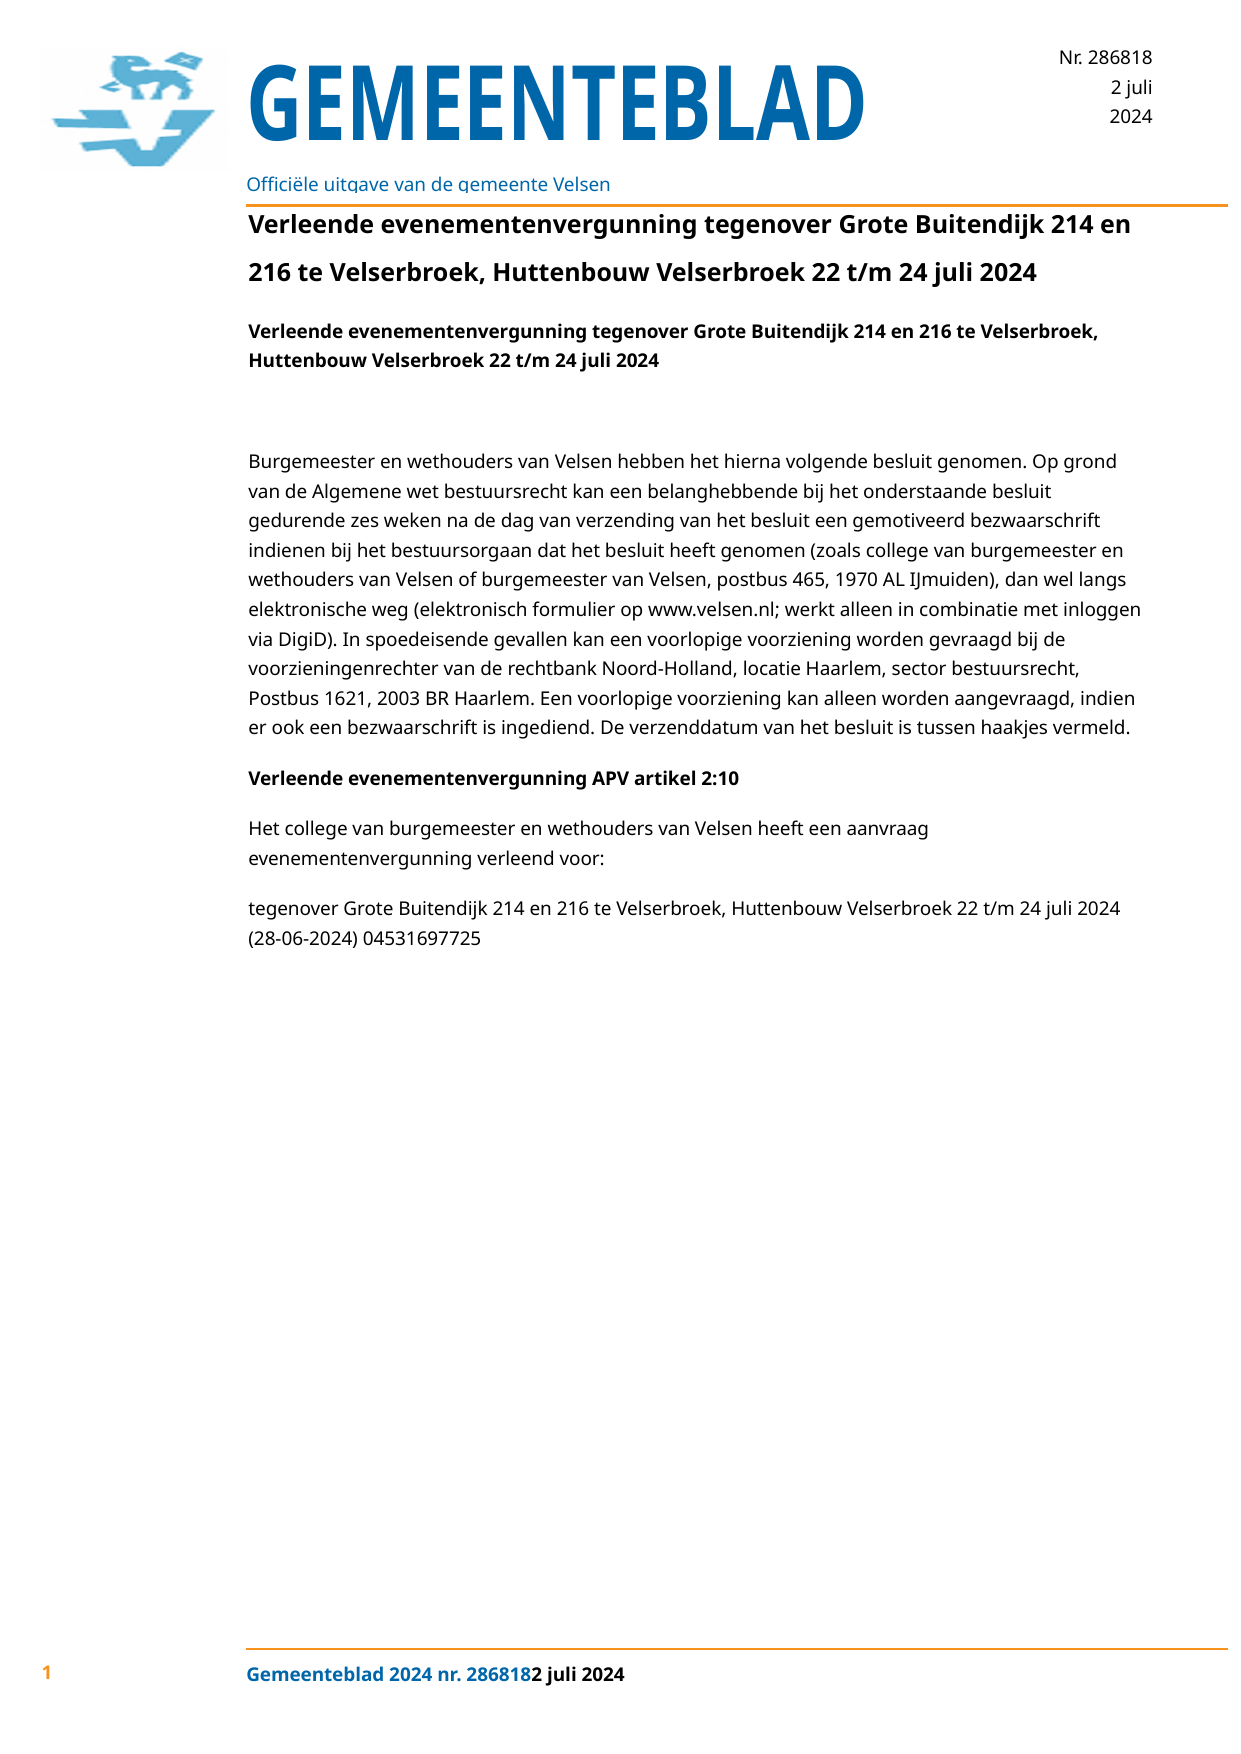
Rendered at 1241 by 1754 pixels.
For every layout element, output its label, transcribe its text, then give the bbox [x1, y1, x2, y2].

picture [41, 47, 231, 172]
text Verleende evenementenvergunning tegenover Grote Buitendijk 214 en 216 te Velserbroek, Huttenbouw Velserbroek 22 t/m 24 juli 2024 [248, 207, 1152, 288]
text Het college van burgemeester en wethouders van Velsen heeft een aanvraag evenementenvergunning verleend voor: [248, 815, 1152, 871]
text tegenover Grote Buitendijk 214 en 216 te Velserbroek, Huttenbouw Velserbroek 22 t/m 24 juli 2024 (28-06-2024) 04531697725 [248, 895, 1152, 951]
text Verleende evenementenvergunning tegenover Grote Buitendijk 214 en 216 te Velserbroek, Huttenbouw Velserbroek 22 t/m 24 juli 2024 [248, 318, 1152, 373]
text Burgemeester en wethouders van Velsen hebben het hierna volgende besluit genomen. Op grond van de Algemene wet bestuursrecht kan een belanghebbende bij het onderstaande besluit gedurende zes weken na de dag van verzending van het besluit een gemotiveerd bezwaarschrift indienen bij het bestuursorgaan dat het besluit heeft genomen (zoals college van burgemeester en wethouders van Velsen of burgemeester van Velsen, postbus 465, 1970 AL IJmuiden), dan wel langs elektronische weg (elektronisch formulier op www.velsen.nl; werkt alleen in combinatie met inloggen via DigiD). In spoedeisende gevallen kan een voorlopige voorziening worden gevraagd bij de voorzieningenrechter van de rechtbank Noord-Holland, locatie Haarlem, sector bestuursrecht, Postbus 1621, 2003 BR Haarlem. Een voorlopige voorziening kan alleen worden aangevraagd, indien er ook een bezwaarschrift is ingediend. De verzenddatum van het besluit is tussen haakjes vermeld. [248, 448, 1152, 740]
text Verleende evenementenvergunning APV artikel 2:10 [248, 765, 1152, 791]
